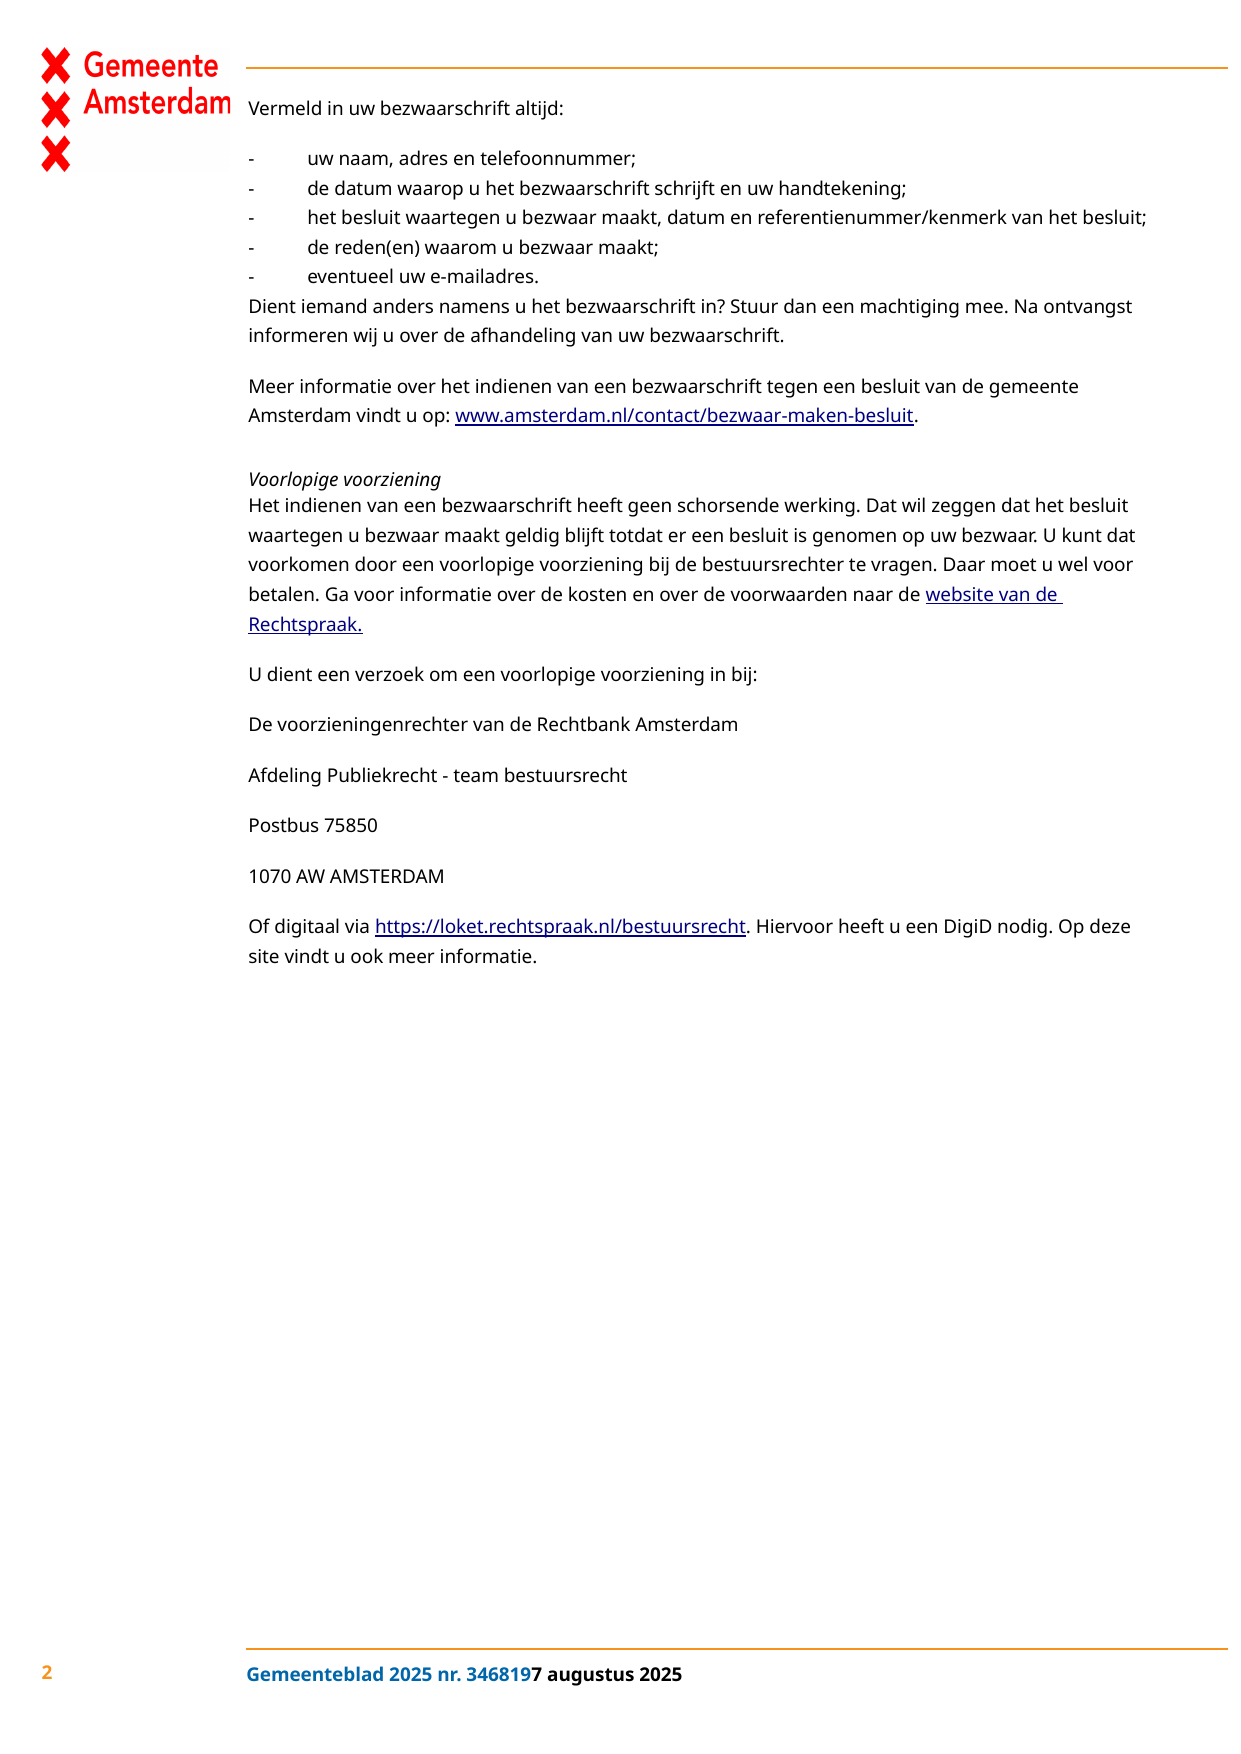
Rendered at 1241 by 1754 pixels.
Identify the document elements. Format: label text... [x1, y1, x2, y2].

text Meer informatie over het indienen van een bezwaarschrift tegen een besluit van de gemeente Amsterdam vindt u op: www.amsterdam.nl/contact/bezwaar-maken-besluit. [248, 373, 1152, 428]
list het besluit waartegen u bezwaar maakt, datum en referentienummer/kenmerk van het besluit; [248, 204, 1152, 230]
text Het indienen van een bezwaarschrift heeft geen schorsende werking. Dat wil zeggen dat het besluit waartegen u bezwaar maakt geldig blijft totdat er een besluit is genomen op uw bezwaar. U kunt dat voorkomen door een voorlopige voorziening bij de bestuursrechter te vragen. Daar moet u wel voor betalen. Ga voor informatie over de kosten en over de voorwaarden naar de website van de Rechtspraak. [248, 492, 1152, 636]
list eventueel uw e-mailadres. [248, 263, 1152, 289]
text Postbus 75850 [248, 812, 1152, 838]
text U dient een verzoek om een voorlopige voorziening in bij: [248, 661, 1152, 687]
text Afdeling Publiekrecht - team bestuursrecht [248, 762, 1152, 788]
list uw naam, adres en telefoonnummer; [248, 145, 1152, 171]
text Voorlopige voorziening [248, 467, 1152, 492]
text 1070 AW AMSTERDAM [248, 863, 1152, 888]
text Dient iemand anders namens u het bezwaarschrift in? Stuur dan een machtiging mee. Na ontvangst informeren wij u over de afhandeling van uw bezwaarschrift. [248, 293, 1152, 348]
text Vermeld in uw bezwaarschrift altijd: [248, 95, 1152, 121]
list de datum waarop u het bezwaarschrift schrijft en uw handtekening; [248, 175, 1152, 201]
text Of digitaal via https://loket.rechtspraak.nl/bestuursrecht. Hiervoor heeft u een DigiD nodig. Op deze site vindt u ook meer informatie. [248, 913, 1152, 968]
list de reden(en) waarom u bezwaar maakt; [248, 234, 1152, 260]
text De voorzieningenrechter van de Rechtbank Amsterdam [248, 712, 1152, 737]
picture [41, 47, 231, 172]
